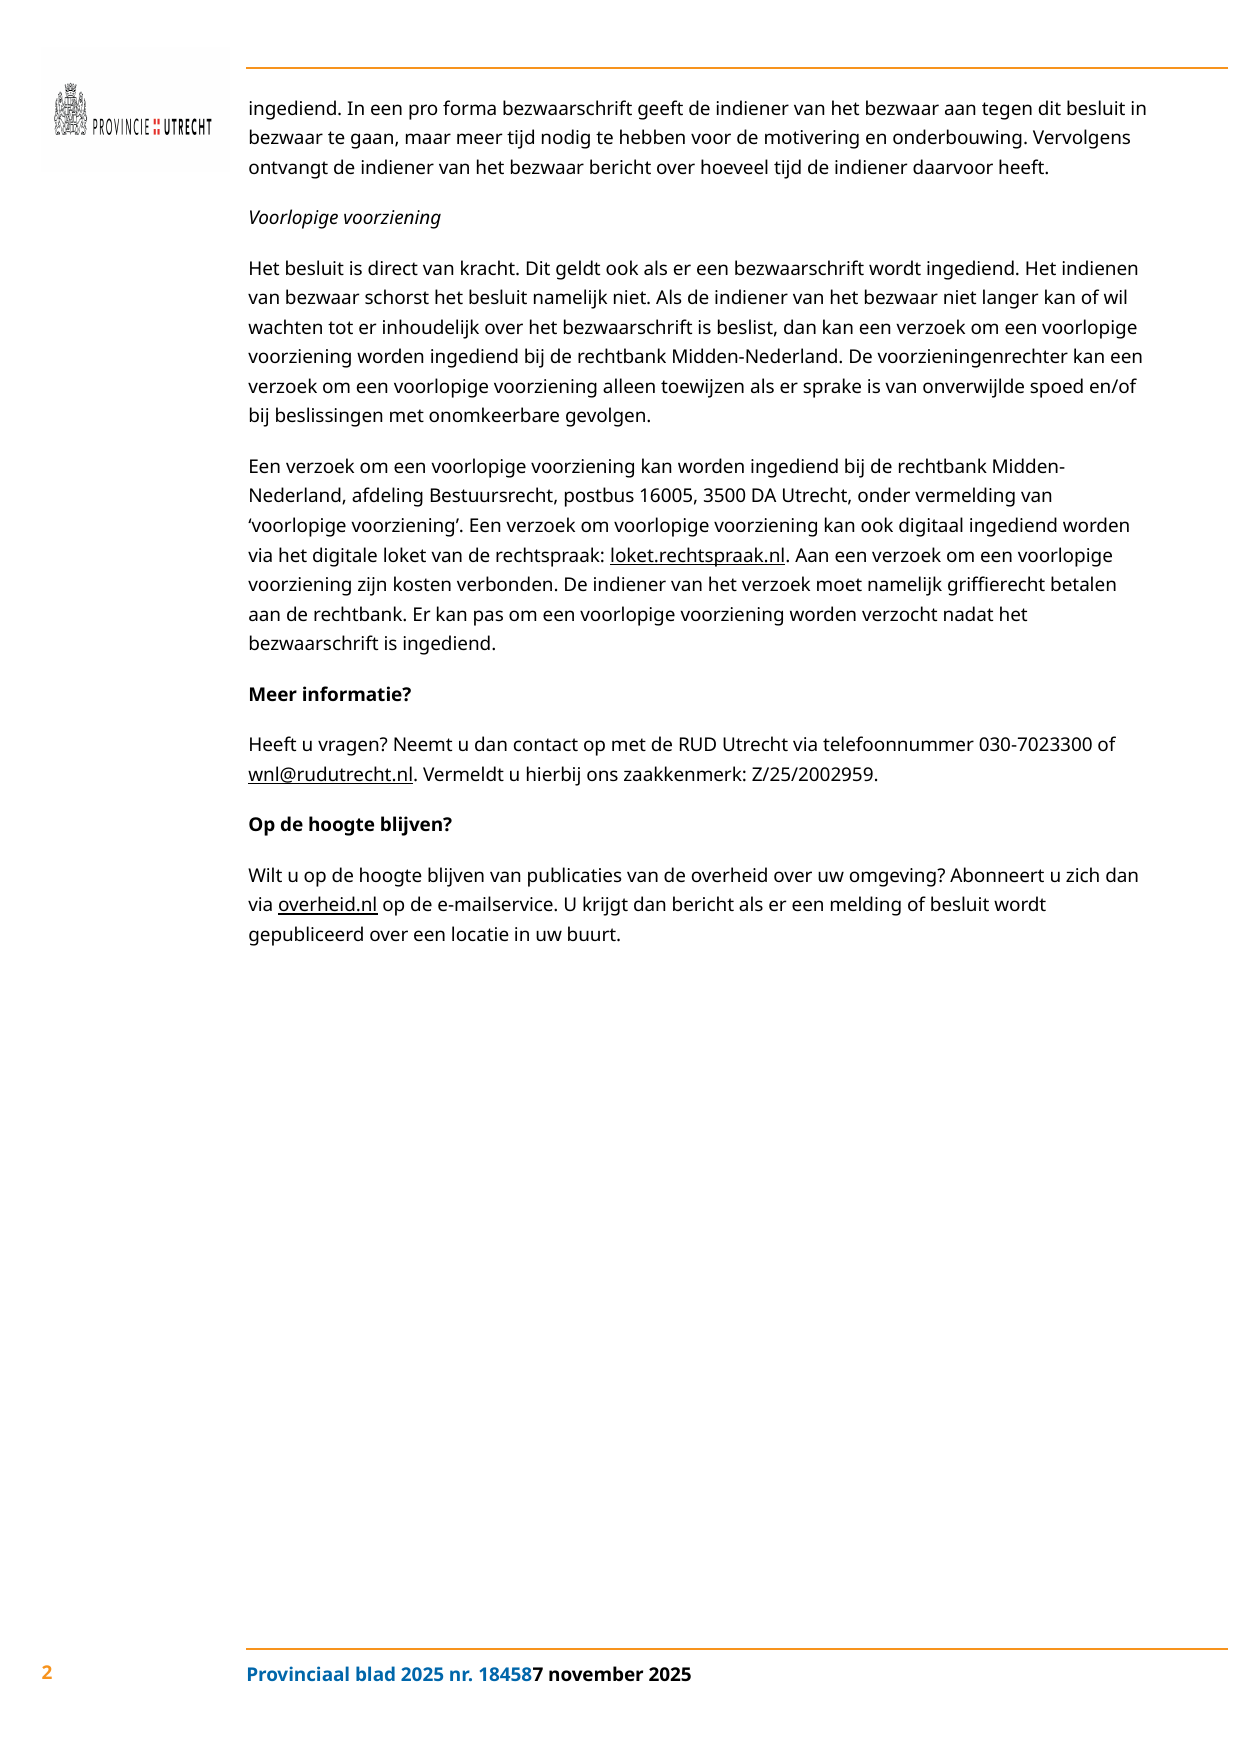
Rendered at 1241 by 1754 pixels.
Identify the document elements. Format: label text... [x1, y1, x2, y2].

text Voorlopige voorziening [248, 204, 1152, 230]
text Op de hoogte blijven? [248, 811, 1152, 837]
text Heeft u vragen? Neemt u dan contact op met de RUD Utrecht via telefoonnummer 030-7023300 of wnl@rudutrecht.nl. Vermeldt u hierbij ons zaakkenmerk: Z/25/2002959. [248, 731, 1152, 787]
text Het besluit is direct van kracht. Dit geldt ook als er een bezwaarschrift wordt ingediend. Het indienen van bezwaar schorst het besluit namelijk niet. Als de indiener van het bezwaar niet langer kan of wil wachten tot er inhoudelijk over het bezwaarschrift is beslist, dan kan een verzoek om een voorlopige voorziening worden ingediend bij de rechtbank Midden-Nederland. De voorzieningenrechter kan een verzoek om een voorlopige voorziening alleen toewijzen als er sprake is van onverwijlde spoed en/of bij beslissingen met onomkeerbare gevolgen. [248, 255, 1152, 428]
text Een verzoek om een voorlopige voorziening kan worden ingediend bij de rechtbank Midden-Nederland, afdeling Bestuursrecht, postbus 16005, 3500 DA Utrecht, onder vermelding van ‘voorlopige voorziening’. Een verzoek om voorlopige voorziening kan ook digitaal ingediend worden via het digitale loket van de rechtspraak: loket.rechtspraak.nl. Aan een verzoek om een voorlopige voorziening zijn kosten verbonden. De indiener van het verzoek moet namelijk griffierecht betalen aan de rechtbank. Er kan pas om een voorlopige voorziening worden verzocht nadat het bezwaarschrift is ingediend. [248, 453, 1152, 656]
text ingediend. In een pro forma bezwaarschrift geeft de indiener van het bezwaar aan tegen dit besluit in bezwaar te gaan, maar meer tijd nodig te hebben voor de motivering en onderbouwing. Vervolgens ontvangt de indiener van het bezwaar bericht over hoeveel tijd de indiener daarvoor heeft. [248, 95, 1152, 180]
picture [41, 47, 231, 172]
text Wilt u op de hoogte blijven van publicaties van de overheid over uw omgeving? Abonneert u zich dan via overheid.nl op de e-mailservice. U krijgt dan bericht als er een melding of besluit wordt gepubliceerd over een locatie in uw buurt. [248, 862, 1152, 947]
text Meer informatie? [248, 681, 1152, 707]
